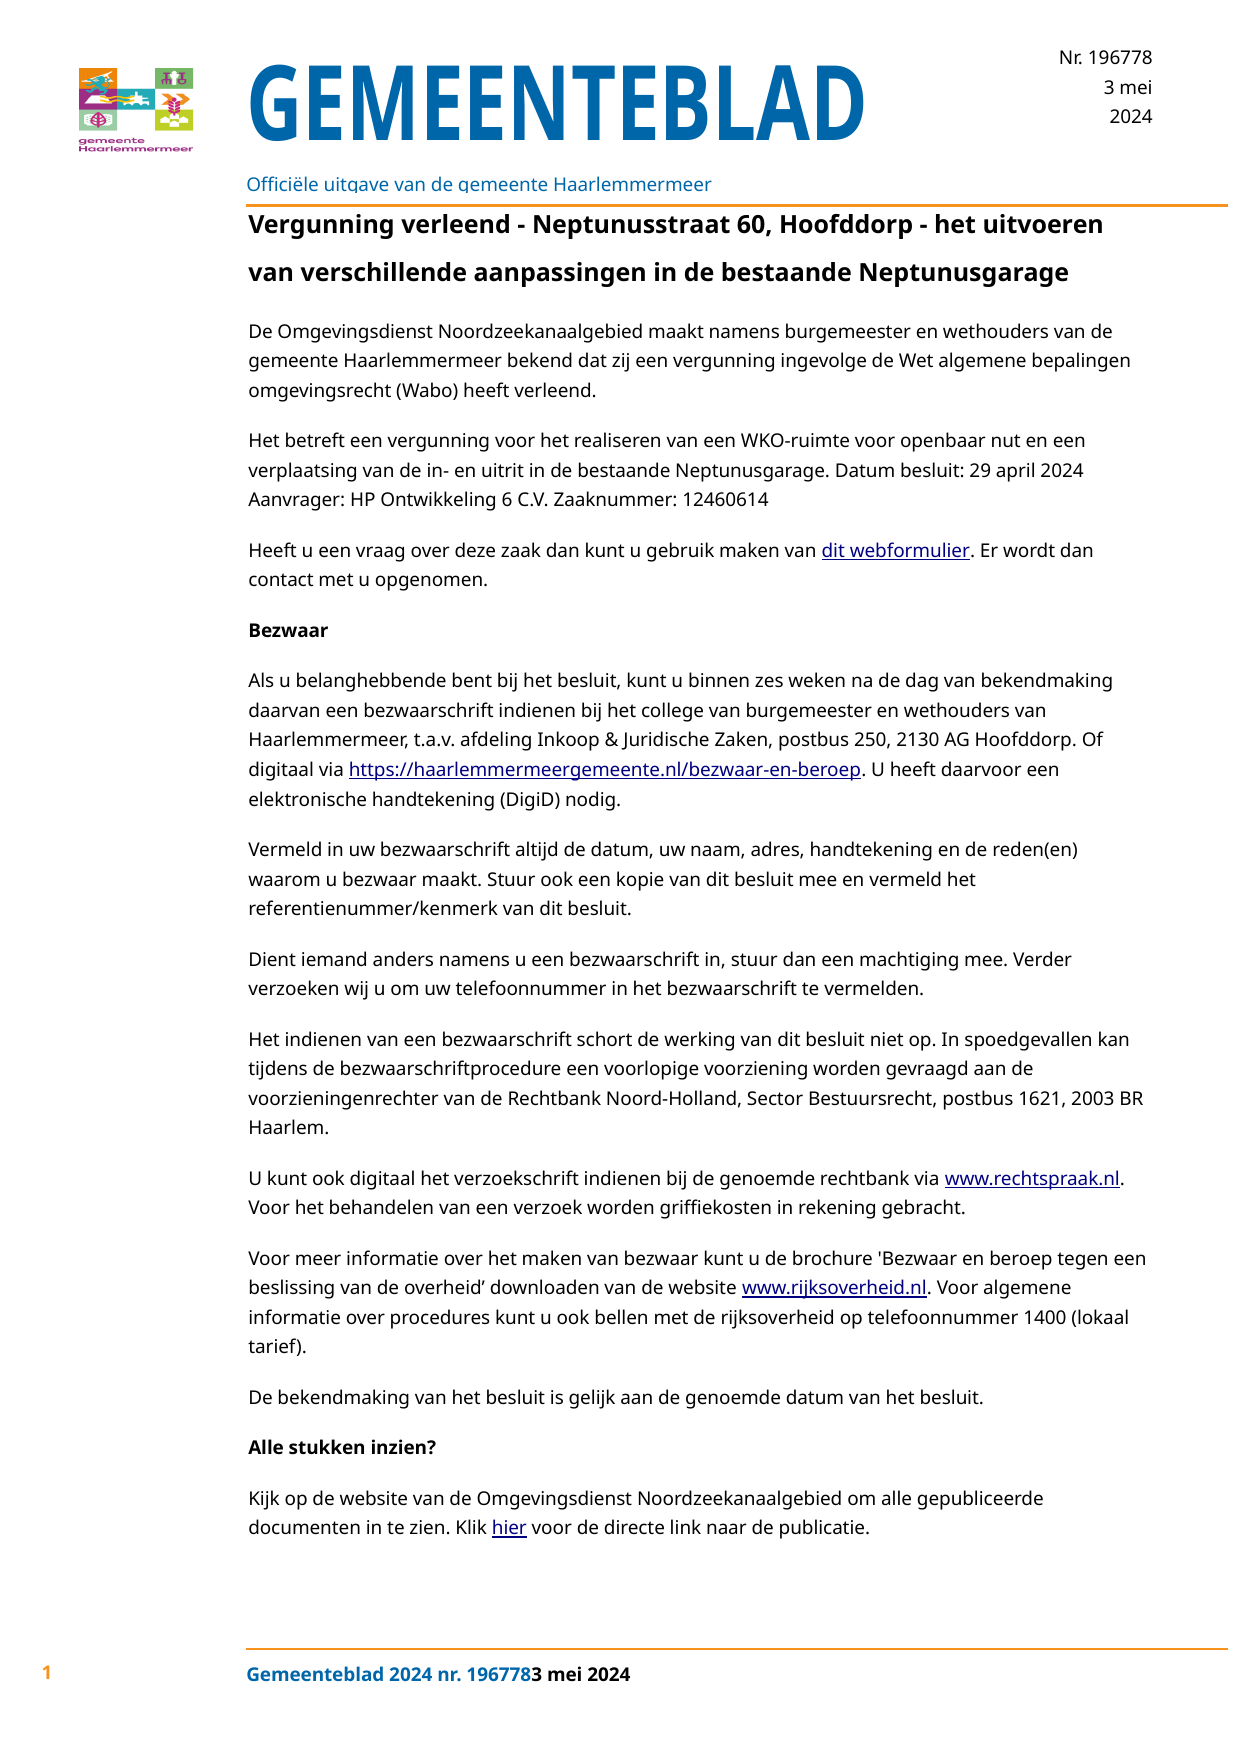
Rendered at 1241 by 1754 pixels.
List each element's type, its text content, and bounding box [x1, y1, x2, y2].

text Vergunning verleend - Neptunusstraat 60, Hoofddorp - het uitvoeren van verschillende aanpassingen in de bestaande Neptunusgarage [248, 207, 1152, 288]
text Dient iemand anders namens u een bezwaarschrift in, stuur dan een machtiging mee. Verder verzoeken wij u om uw telefoonnummer in het bezwaarschrift te vermelden. [248, 946, 1152, 1001]
text Het betreft een vergunning voor het realiseren van een WKO-ruimte voor openbaar nut en een verplaatsing van de in- en uitrit in de bestaande Neptunusgarage. Datum besluit: 29 april 2024 Aanvrager: HP Ontwikkeling 6 C.V. Zaaknummer: 12460614 [248, 427, 1152, 512]
text U kunt ook digitaal het verzoekschrift indienen bij de genoemde rechtbank via www.rechtspraak.nl. Voor het behandelen van een verzoek worden griffiekosten in rekening gebracht. [248, 1165, 1152, 1220]
text De bekendmaking van het besluit is gelijk aan de genoemde datum van het besluit. [248, 1384, 1152, 1410]
text Bezwaar [248, 617, 1152, 643]
text De Omgevingsdienst Noordzeekanaalgebied maakt namens burgemeester en wethouders van de gemeente Haarlemmermeer bekend dat zij een vergunning ingevolge de Wet algemene bepalingen omgevingsrecht (Wabo) heeft verleend. [248, 318, 1152, 403]
text Het indienen van een bezwaarschrift schort de werking van dit besluit niet op. In spoedgevallen kan tijdens de bezwaarschriftprocedure een voorlopige voorziening worden gevraagd aan de voorzieningenrechter van de Rechtbank Noord-Holland, Sector Bestuursrecht, postbus 1621, 2003 BR Haarlem. [248, 1026, 1152, 1140]
text Vermeld in uw bezwaarschrift altijd de datum, uw naam, adres, handtekening en de reden(en) waarom u bezwaar maakt. Stuur ook een kopie van dit besluit mee en vermeld het referentienummer/kenmerk van dit besluit. [248, 836, 1152, 921]
text Alle stukken inzien? [248, 1434, 1152, 1460]
text Als u belanghebbende bent bij het besluit, kunt u binnen zes weken na de dag van bekendmaking daarvan een bezwaarschrift indienen bij het college van burgemeester en wethouders van Haarlemmermeer, t.a.v. afdeling Inkoop & Juridische Zaken, postbus 250, 2130 AG Hoofddorp. Of digitaal via https://haarlemmermeergemeente.nl/bezwaar-en-beroep. U heeft daarvoor een elektronische handtekening (DigiD) nodig. [248, 667, 1152, 812]
text Voor meer informatie over het maken van bezwaar kunt u de brochure 'Bezwaar en beroep tegen een beslissing van de overheid’ downloaden van de website www.rijksoverheid.nl. Voor algemene informatie over procedures kunt u ook bellen met de rijksoverheid op telefoonnummer 1400 (lokaal tarief). [248, 1245, 1152, 1359]
text Heeft u een vraag over deze zaak dan kunt u gebruik maken van dit webformulier. Er wordt dan contact met u opgenomen. [248, 537, 1152, 592]
text Kijk op de website van de Omgevingsdienst Noordzeekanaalgebied om alle gepubliceerde documenten in te zien. Klik hier voor de directe link naar de publicatie. [248, 1485, 1152, 1540]
picture [41, 47, 231, 172]
